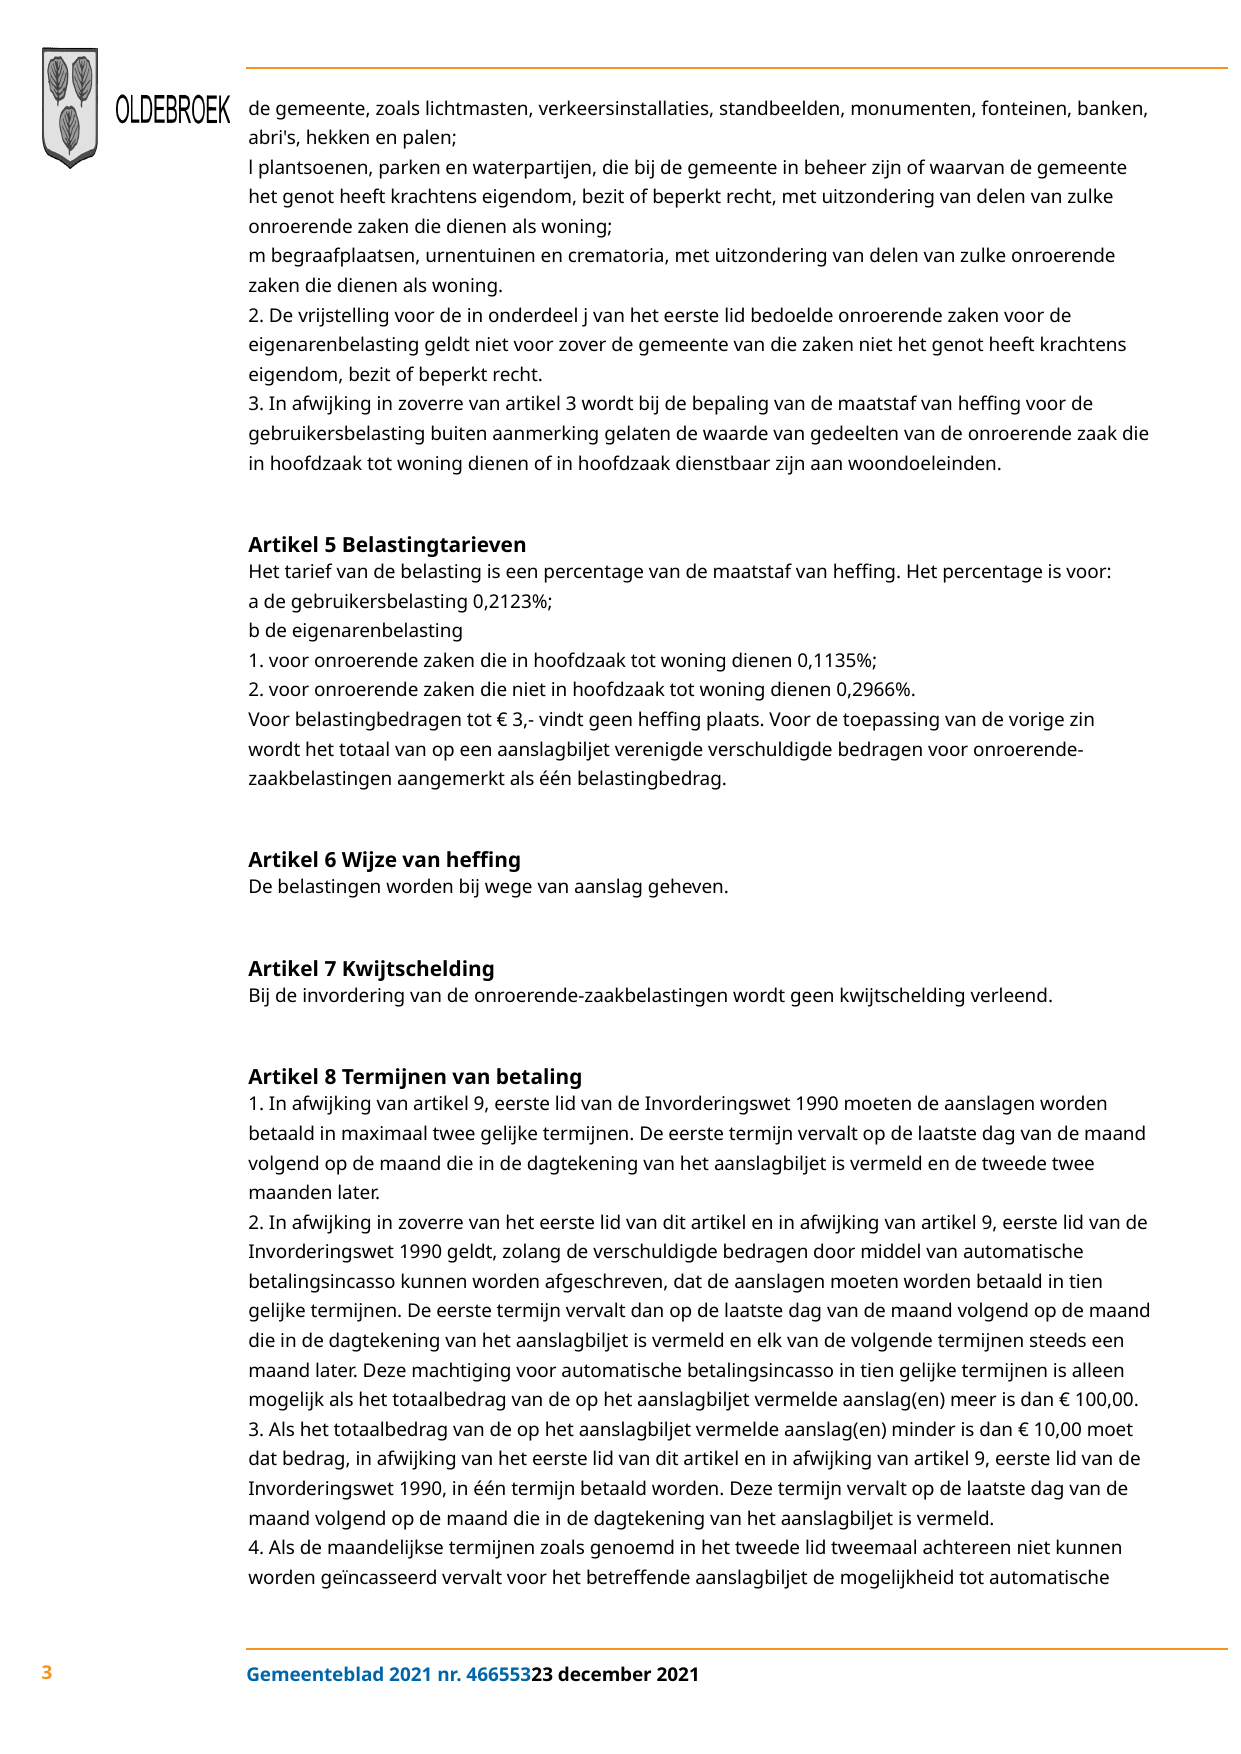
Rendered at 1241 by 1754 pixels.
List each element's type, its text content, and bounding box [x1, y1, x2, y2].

text m begraafplaatsen, urnentuinen en crematoria, met uitzondering van delen van zulke onroerende zaken die dienen als woning. [248, 243, 1152, 298]
text b de eigenarenbelasting [248, 617, 1152, 643]
text 3. Als het totaalbedrag van de op het aanslagbiljet vermelde aanslag(en) minder is dan € 10,00 moet dat bedrag, in afwijking van het eerste lid van dit artikel en in afwijking van artikel 9, eerste lid van de Invorderingswet 1990, in één termijn betaald worden. Deze termijn vervalt op de laatste dag van de maand volgend op de maand die in de dagtekening van het aanslagbiljet is vermeld. [248, 1416, 1152, 1531]
text Artikel 5 Belastingtarieven [248, 530, 1152, 558]
text 1. voor onroerende zaken die in hoofdzaak tot woning dienen 0,1135%; [248, 647, 1152, 673]
text 2. De vrijstelling voor de in onderdeel j van het eerste lid bedoelde onroerende zaken voor de eigenarenbelasting geldt niet voor zover de gemeente van die zaken niet het genot heeft krachtens eigendom, bezit of beperkt recht. [248, 302, 1152, 387]
text Bij de invordering van de onroerende-zaakbelastingen wordt geen kwijtschelding verleend. [248, 982, 1152, 1008]
text Het tarief van de belasting is een percentage van de maatstaf van heffing. Het percentage is voor: [248, 558, 1152, 584]
text l plantsoenen, parken en waterpartijen, die bij de gemeente in beheer zijn of waarvan de gemeente het genot heeft krachtens eigendom, bezit of beperkt recht, met uitzondering van delen van zulke onroerende zaken die dienen als woning; [248, 154, 1152, 239]
text 4. Als de maandelijkse termijnen zoals genoemd in het tweede lid tweemaal achtereen niet kunnen worden geïncasseerd vervalt voor het betreffende aanslagbiljet de mogelijkheid tot automatische [248, 1534, 1152, 1590]
text 2. In afwijking in zoverre van het eerste lid van dit artikel en in afwijking van artikel 9, eerste lid van de Invorderingswet 1990 geldt, zolang de verschuldigde bedragen door middel van automatische betalingsincasso kunnen worden afgeschreven, dat de aanslagen moeten worden betaald in tien gelijke termijnen. De eerste termijn vervalt dan op de laatste dag van de maand volgend op de maand die in de dagtekening van het aanslagbiljet is vermeld en elk van de volgende termijnen steeds een maand later. Deze machtiging voor automatische betalingsincasso in tien gelijke termijnen is alleen mogelijk als het totaalbedrag van de op het aanslagbiljet vermelde aanslag(en) meer is dan € 100,00. [248, 1209, 1152, 1412]
text Artikel 6 Wijze van heffing [248, 845, 1152, 874]
text a de gebruikersbelasting 0,2123%; [248, 588, 1152, 613]
text De belastingen worden bij wege van aanslag geheven. [248, 874, 1152, 899]
text Artikel 8 Termijnen van betaling [248, 1062, 1152, 1091]
text 1. In afwijking van artikel 9, eerste lid van de Invorderingswet 1990 moeten de aanslagen worden betaald in maximaal twee gelijke termijnen. De eerste termijn vervalt op de laatste dag van de maand volgend op de maand die in de dagtekening van het aanslagbiljet is vermeld en de tweede twee maanden later. [248, 1091, 1152, 1205]
text de gemeente, zoals lichtmasten, verkeersinstallaties, standbeelden, monumenten, fonteinen, banken, abri's, hekken en palen; [248, 95, 1152, 150]
picture [41, 47, 231, 172]
text 2. voor onroerende zaken die niet in hoofdzaak tot woning dienen 0,2966%. [248, 677, 1152, 702]
text Artikel 7 Kwijtschelding [248, 954, 1152, 982]
text 3. In afwijking in zoverre van artikel 3 wordt bij de bepaling van de maatstaf van heffing voor de gebruikersbelasting buiten aanmerking gelaten de waarde van gedeelten van de onroerende zaak die in hoofdzaak tot woning dienen of in hoofdzaak dienstbaar zijn aan woondoeleinden. [248, 391, 1152, 476]
text Voor belastingbedragen tot € 3,- vindt geen heffing plaats. Voor de toepassing van de vorige zin wordt het totaal van op een aanslagbiljet verenigde verschuldigde bedragen voor onroerende-zaakbelastingen aangemerkt als één belastingbedrag. [248, 706, 1152, 791]
